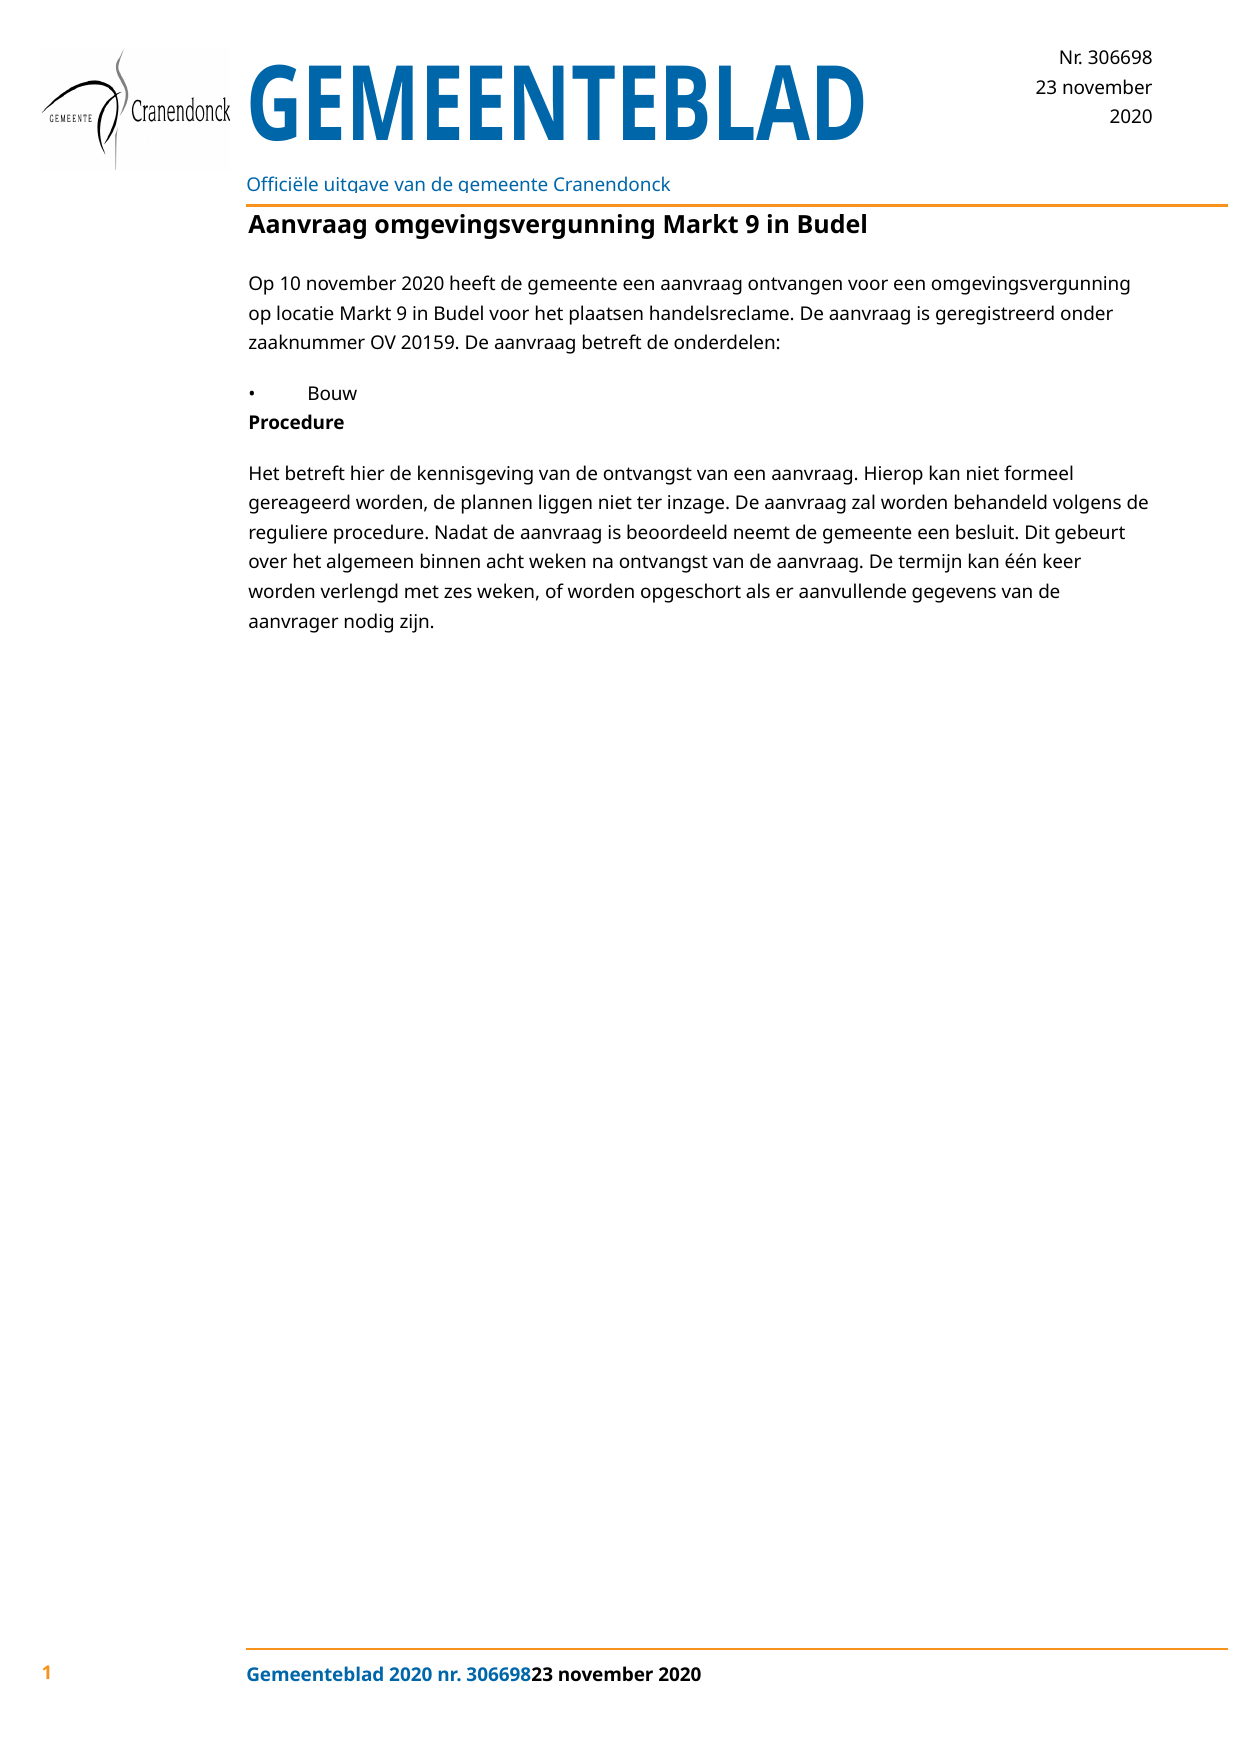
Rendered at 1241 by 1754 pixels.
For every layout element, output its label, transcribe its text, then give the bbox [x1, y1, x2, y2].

list Bouw [248, 380, 1152, 406]
text Procedure [248, 409, 1152, 435]
text Op 10 november 2020 heeft de gemeente een aanvraag ontvangen voor een omgevingsvergunning op locatie Markt 9 in Budel voor het plaatsen handelsreclame. De aanvraag is geregistreerd onder zaaknummer OV 20159. De aanvraag betreft de onderdelen: [248, 270, 1152, 355]
text Aanvraag omgevingsvergunning Markt 9 in Budel [248, 207, 1152, 241]
picture [41, 47, 231, 172]
text Het betreft hier de kennisgeving van de ontvangst van een aanvraag. Hierop kan niet formeel gereageerd worden, de plannen liggen niet ter inzage. De aanvraag zal worden behandeld volgens de reguliere procedure. Nadat de aanvraag is beoordeeld neemt de gemeente een besluit. Dit gebeurt over het algemeen binnen acht weken na ontvangst van de aanvraag. De termijn kan één keer worden verlengd met zes weken, of worden opgeschort als er aanvullende gegevens van de aanvrager nodig zijn. [248, 460, 1152, 633]
